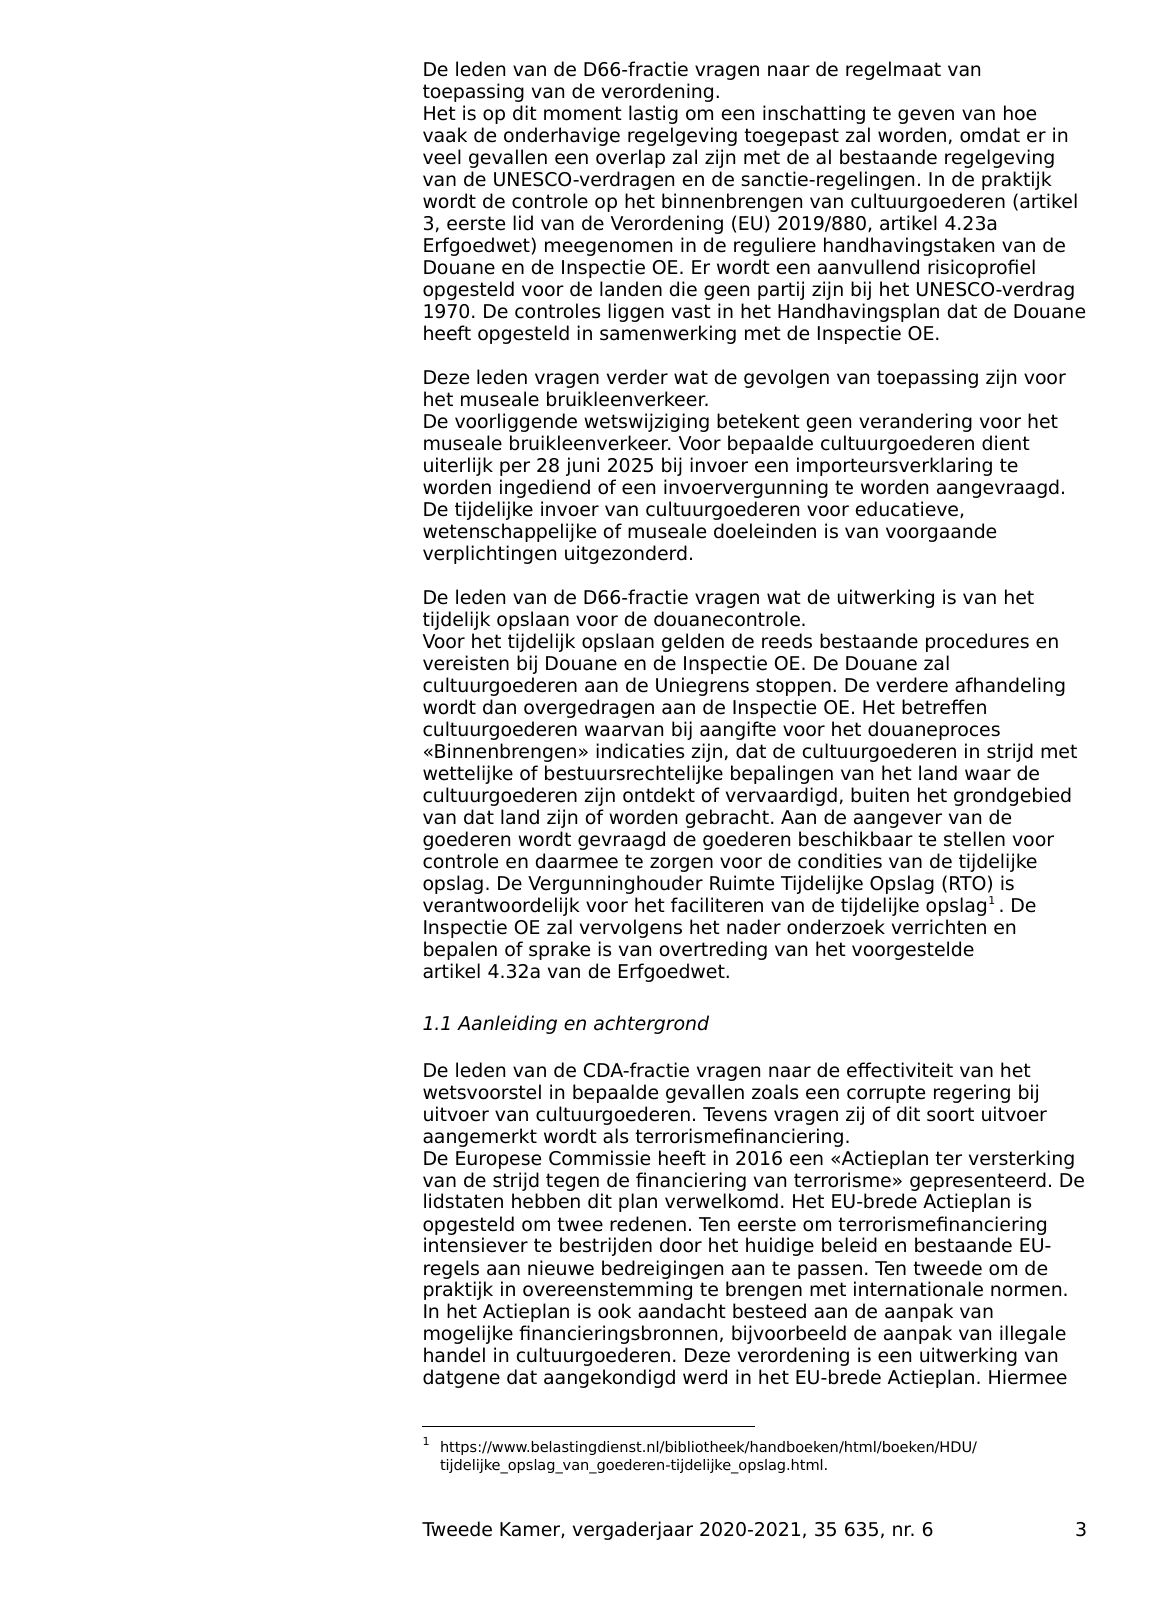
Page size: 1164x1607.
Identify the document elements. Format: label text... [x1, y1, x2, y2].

text De Europese Commissie heeft in 2016 een «Actieplan ter versterking van de strijd tegen de financiering van terrorisme» gepresenteerd. De lidstaten hebben dit plan verwelkomd. Het EU-brede Actieplan is opgesteld om twee redenen. Ten eerste om terrorismefinanciering intensiever te bestrijden door het huidige beleid en bestaande EU-regels aan nieuwe bedreigingen aan te passen. Ten tweede om de praktijk in overeenstemming te brengen met internationale normen. In het Actieplan is ook aandacht besteed aan de aanpak van mogelijke financieringsbronnen, bijvoorbeeld de aanpak van illegale handel in cultuurgoederen. Deze verordening is een uitwerking van datgene dat aangekondigd werd in het EU-brede Actieplan. Hiermee [422, 1147, 1087, 1389]
text https://www.belastingdienst.nl/bibliotheek/handboeken/html/boeken/HDU/tijdelijke_opslag_van_goederen-tijdelijke_opslag.html. [422, 1435, 1087, 1474]
text Het is op dit moment lastig om een inschatting te geven van hoe vaak de onderhavige regelgeving toegepast zal worden, omdat er in veel gevallen een overlap zal zijn met de al bestaande regelgeving van de UNESCO-verdragen en de sanctie-regelingen. In de praktijk wordt de controle op het binnenbrengen van cultuurgoederen (artikel 3, eerste lid van de Verordening (EU) 2019/880, artikel 4.23a Erfgoedwet) meegenomen in de reguliere handhavingstaken van de Douane en de Inspectie OE. Er wordt een aanvullend risicoprofiel opgesteld voor de landen die geen partij zijn bij het UNESCO-verdrag 1970. De controles liggen vast in het Handhavingsplan dat de Douane heeft opgesteld in samenwerking met de Inspectie OE. [422, 103, 1087, 345]
text De voorliggende wetswijziging betekent geen verandering voor het museale bruikleenverkeer. Voor bepaalde cultuurgoederen dient uiterlijk per 28 juni 2025 bij invoer een importeursverklaring te worden ingediend of een invoervergunning te worden aangevraagd. De tijdelijke invoer van cultuurgoederen voor educatieve, wetenschappelijke of museale doeleinden is van voorgaande verplichtingen uitgezonderd. [422, 411, 1087, 565]
text De leden van de CDA-fractie vragen naar de effectiviteit van het wetsvoorstel in bepaalde gevallen zoals een corrupte regering bij uitvoer van cultuurgoederen. Tevens vragen zij of dit soort uitvoer aangemerkt wordt als terrorismefinanciering. [422, 1059, 1087, 1147]
text Voor het tijdelijk opslaan gelden de reeds bestaande procedures en vereisten bij Douane en de Inspectie OE. De Douane zal cultuurgoederen aan de Uniegrens stoppen. De verdere afhandeling wordt dan overgedragen aan de Inspectie OE. Het betreffen cultuurgoederen waarvan bij aangifte voor het douaneproces «Binnenbrengen» indicaties zijn, dat de cultuurgoederen in strijd met wettelijke of bestuursrechtelijke bepalingen van het land waar de cultuurgoederen zijn ontdekt of vervaardigd, buiten het grondgebied van dat land zijn of worden gebracht. Aan de aangever van de goederen wordt gevraagd de goederen beschikbaar te stellen voor controle en daarmee te zorgen voor de condities van de tijdelijke opslag. De Vergunninghouder Ruimte Tijdelijke Opslag (RTO) is verantwoordelijk voor het faciliteren van de tijdelijke opslag. De Inspectie OE zal vervolgens het nader onderzoek verrichten en bepalen of sprake is van overtreding van het voorgestelde artikel 4.32a van de Erfgoedwet. [422, 631, 1087, 983]
text Deze leden vragen verder wat de gevolgen van toepassing zijn voor het museale bruikleenverkeer. [422, 367, 1087, 411]
text De leden van de D66-fractie vragen wat de uitwerking is van het tijdelijk opslaan voor de douanecontrole. [422, 587, 1087, 631]
text De leden van de D66-fractie vragen naar de regelmaat van toepassing van de verordening. [422, 59, 1087, 103]
subtitle 1.1 Aanleiding en achtergrond [422, 1013, 1087, 1034]
